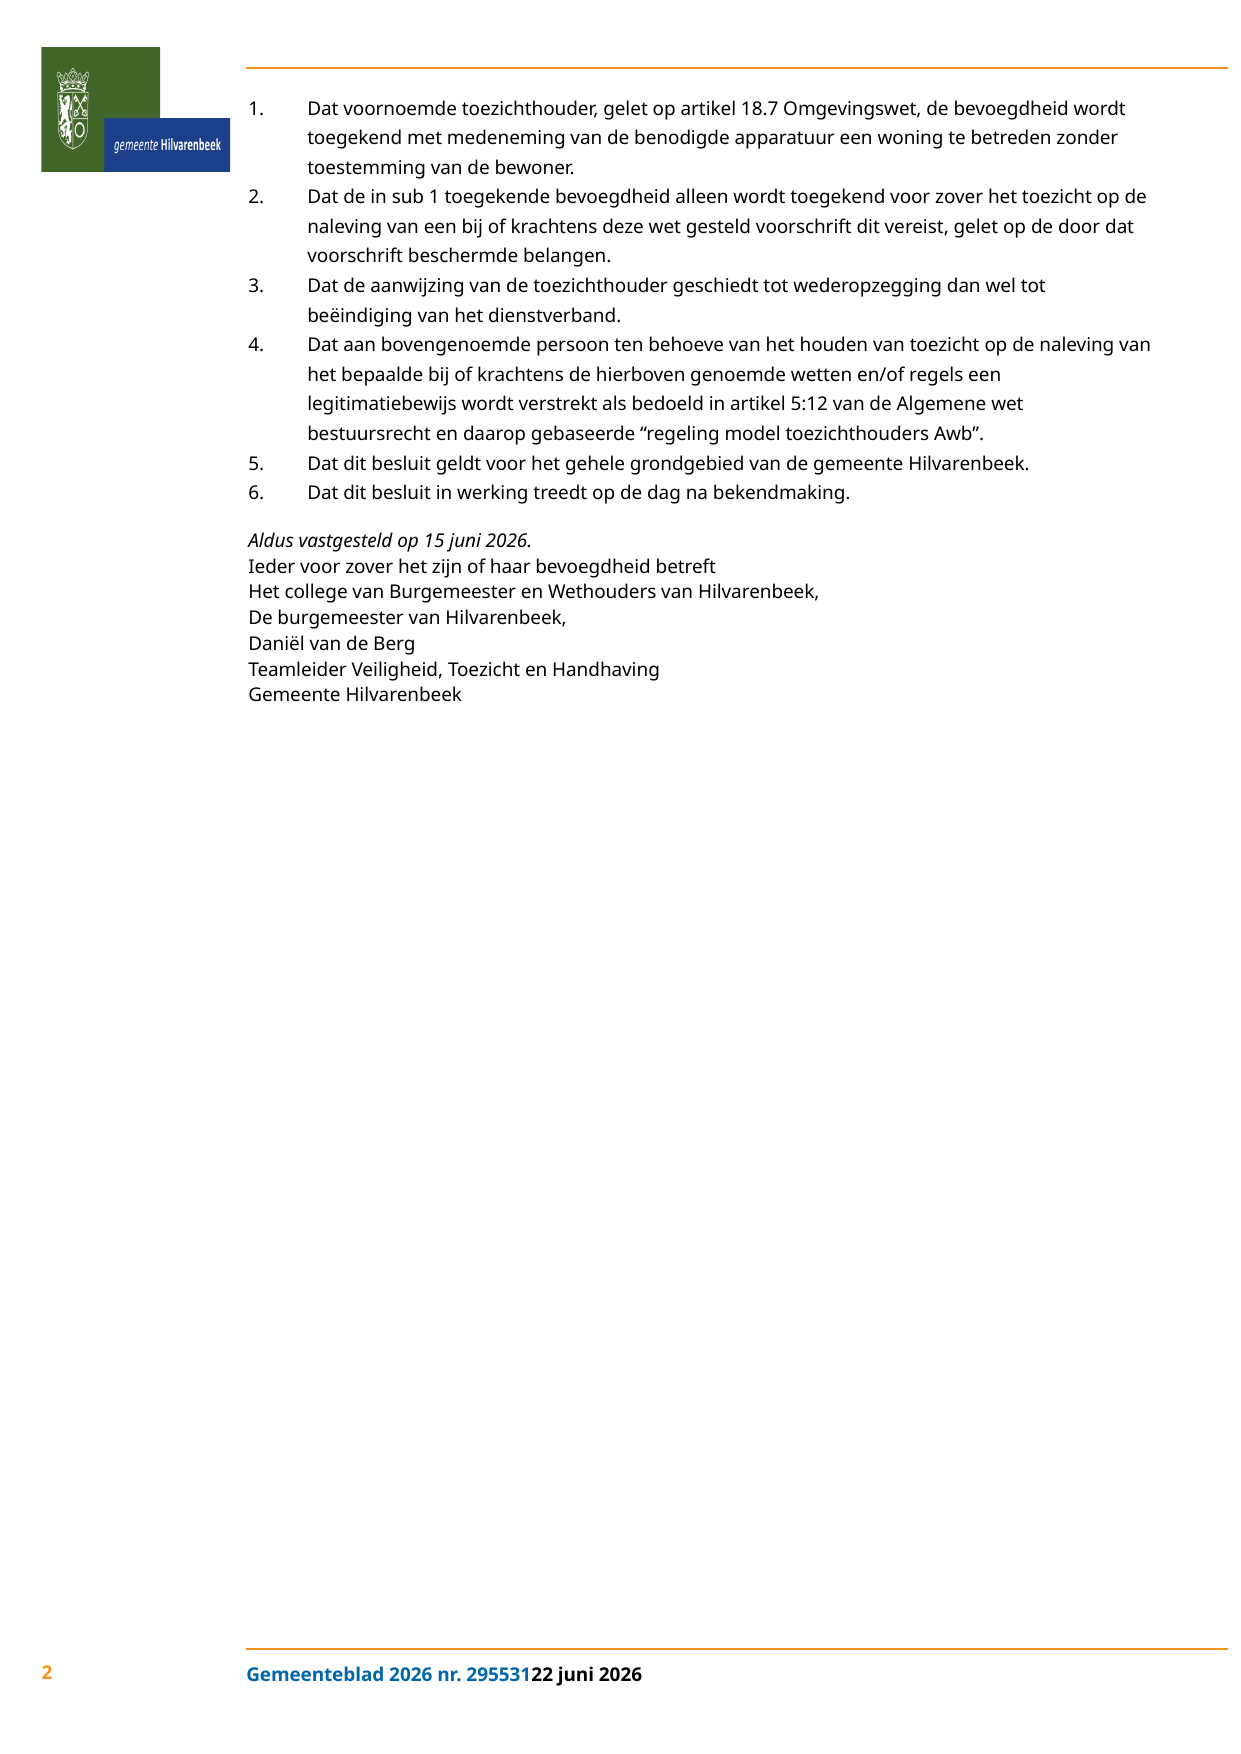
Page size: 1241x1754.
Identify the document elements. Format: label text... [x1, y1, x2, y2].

text Gemeente Hilvarenbeek [248, 682, 1152, 707]
text Ieder voor zover het zijn of haar bevoegdheid betreft [248, 553, 1152, 579]
picture [41, 47, 231, 172]
text De burgemeester van Hilvarenbeek, [248, 604, 1152, 630]
text Teamleider Veiligheid, Toezicht en Handhaving [248, 656, 1152, 682]
list Dat voornoemde toezichthouder, gelet op artikel 18.7 Omgevingswet, de bevoegdheid wordt toegekend met medeneming van de benodigde apparatuur een woning te betreden zonder toestemming van de bewoner. [248, 95, 1152, 180]
list Dat dit besluit geldt voor het gehele grondgebied van de gemeente Hilvarenbeek. [248, 450, 1152, 476]
list Dat de aanwijzing van de toezichthouder geschiedt tot wederopzegging dan wel tot beëindiging van het dienstverband. [248, 272, 1152, 328]
text Het college van Burgemeester en Wethouders van Hilvarenbeek, [248, 579, 1152, 604]
list Dat aan bovengenoemde persoon ten behoeve van het houden van toezicht op de naleving van het bepaalde bij of krachtens de hierboven genoemde wetten en/of regels een legitimatiebewijs wordt verstrekt als bedoeld in artikel 5:12 van de Algemene wet bestuursrecht en daarop gebaseerde “regeling model toezichthouders Awb”. [248, 331, 1152, 446]
text Aldus vastgesteld op 15 juni 2026. [248, 527, 1152, 553]
list Dat dit besluit in werking treedt op de dag na bekendmaking. [248, 479, 1152, 505]
text Daniël van de Berg [248, 630, 1152, 656]
list Dat de in sub 1 toegekende bevoegdheid alleen wordt toegekend voor zover het toezicht op de naleving van een bij of krachtens deze wet gesteld voorschrift dit vereist, gelet op de door dat voorschrift beschermde belangen. [248, 183, 1152, 268]
